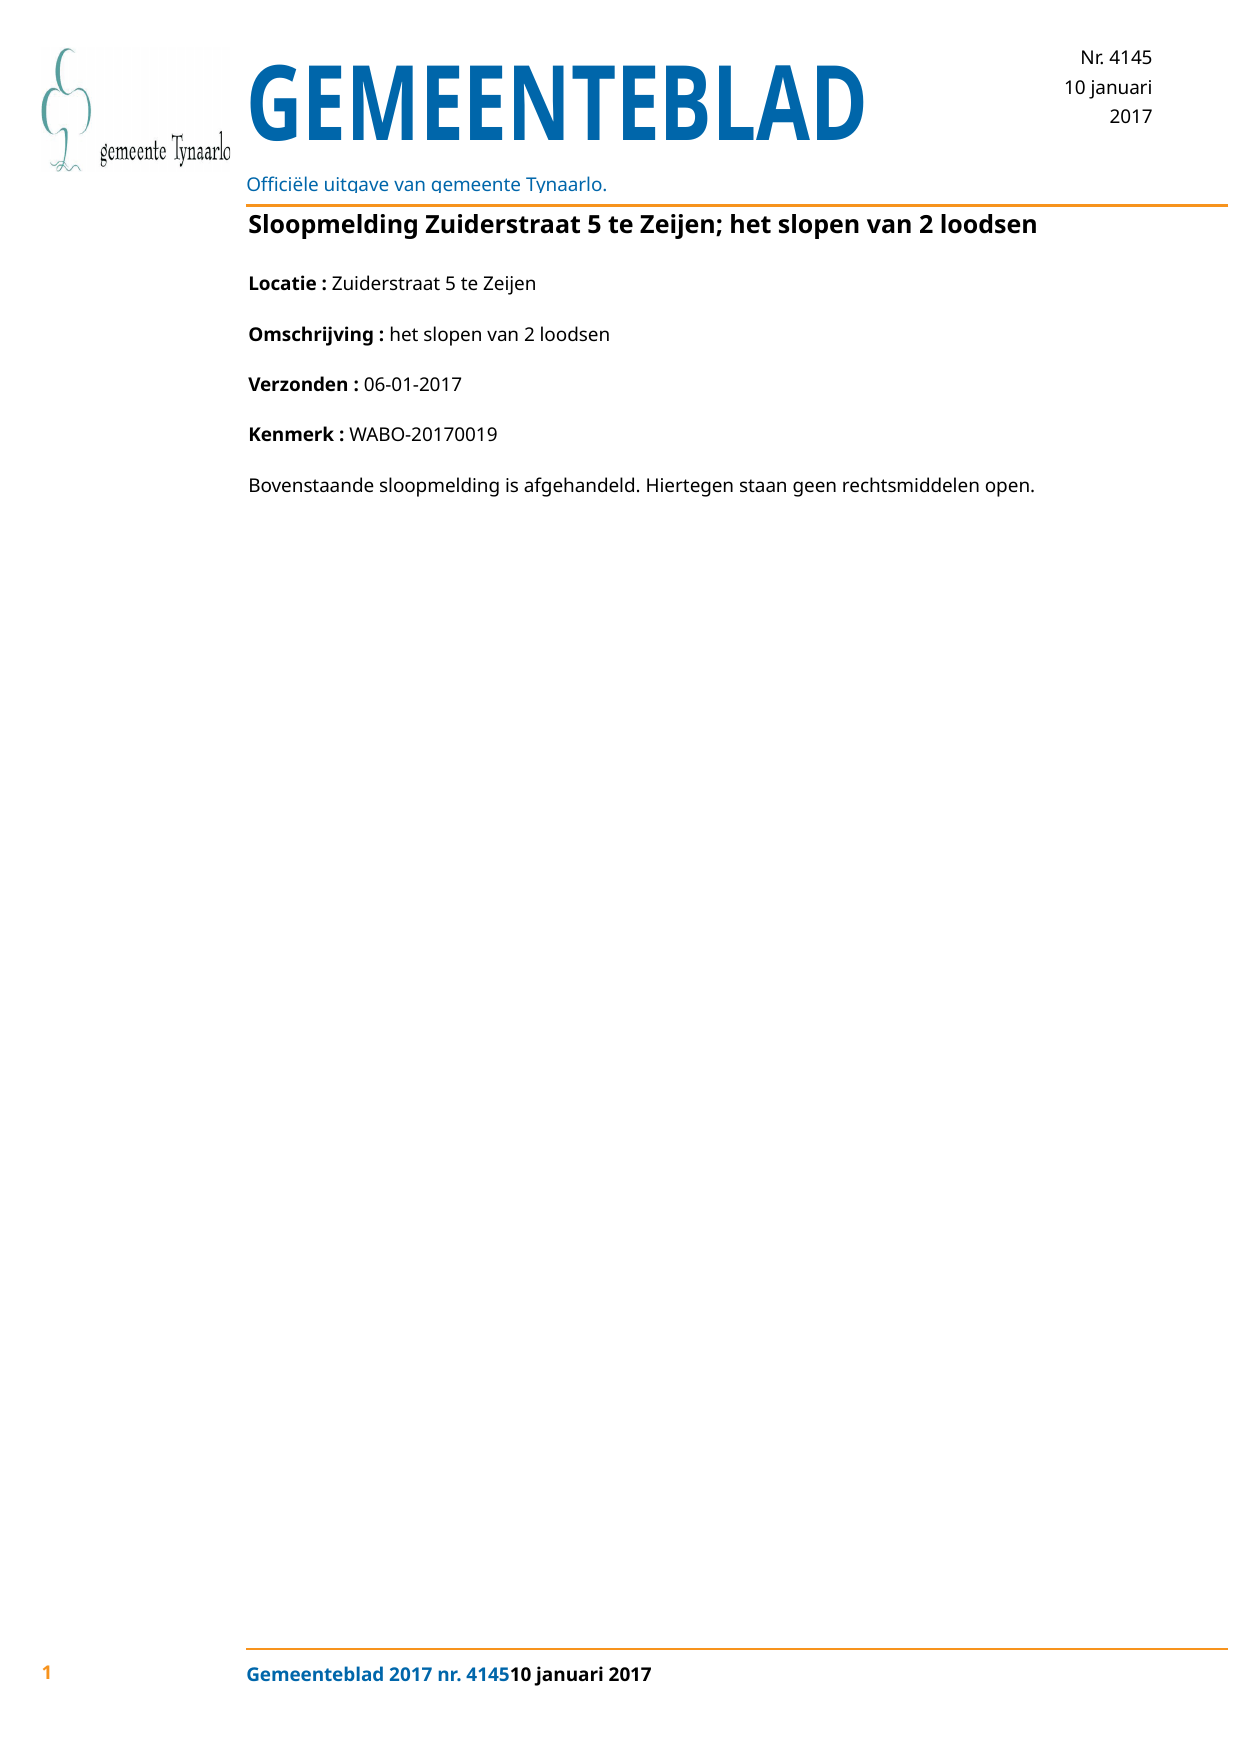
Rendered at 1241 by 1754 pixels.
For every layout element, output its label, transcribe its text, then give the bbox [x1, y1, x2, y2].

text Kenmerk : WABO-20170019 [248, 422, 1152, 447]
text Locatie : Zuiderstraat 5 te Zeijen [248, 270, 1152, 296]
text Omschrijving : het slopen van 2 loodsen [248, 321, 1152, 346]
picture [41, 47, 231, 172]
text Verzonden : 06-01-2017 [248, 371, 1152, 397]
text Bovenstaande sloopmelding is afgehandeld. Hiertegen staan geen rechtsmiddelen open. [248, 472, 1152, 498]
text Sloopmelding Zuiderstraat 5 te Zeijen; het slopen van 2 loodsen [248, 207, 1152, 241]
